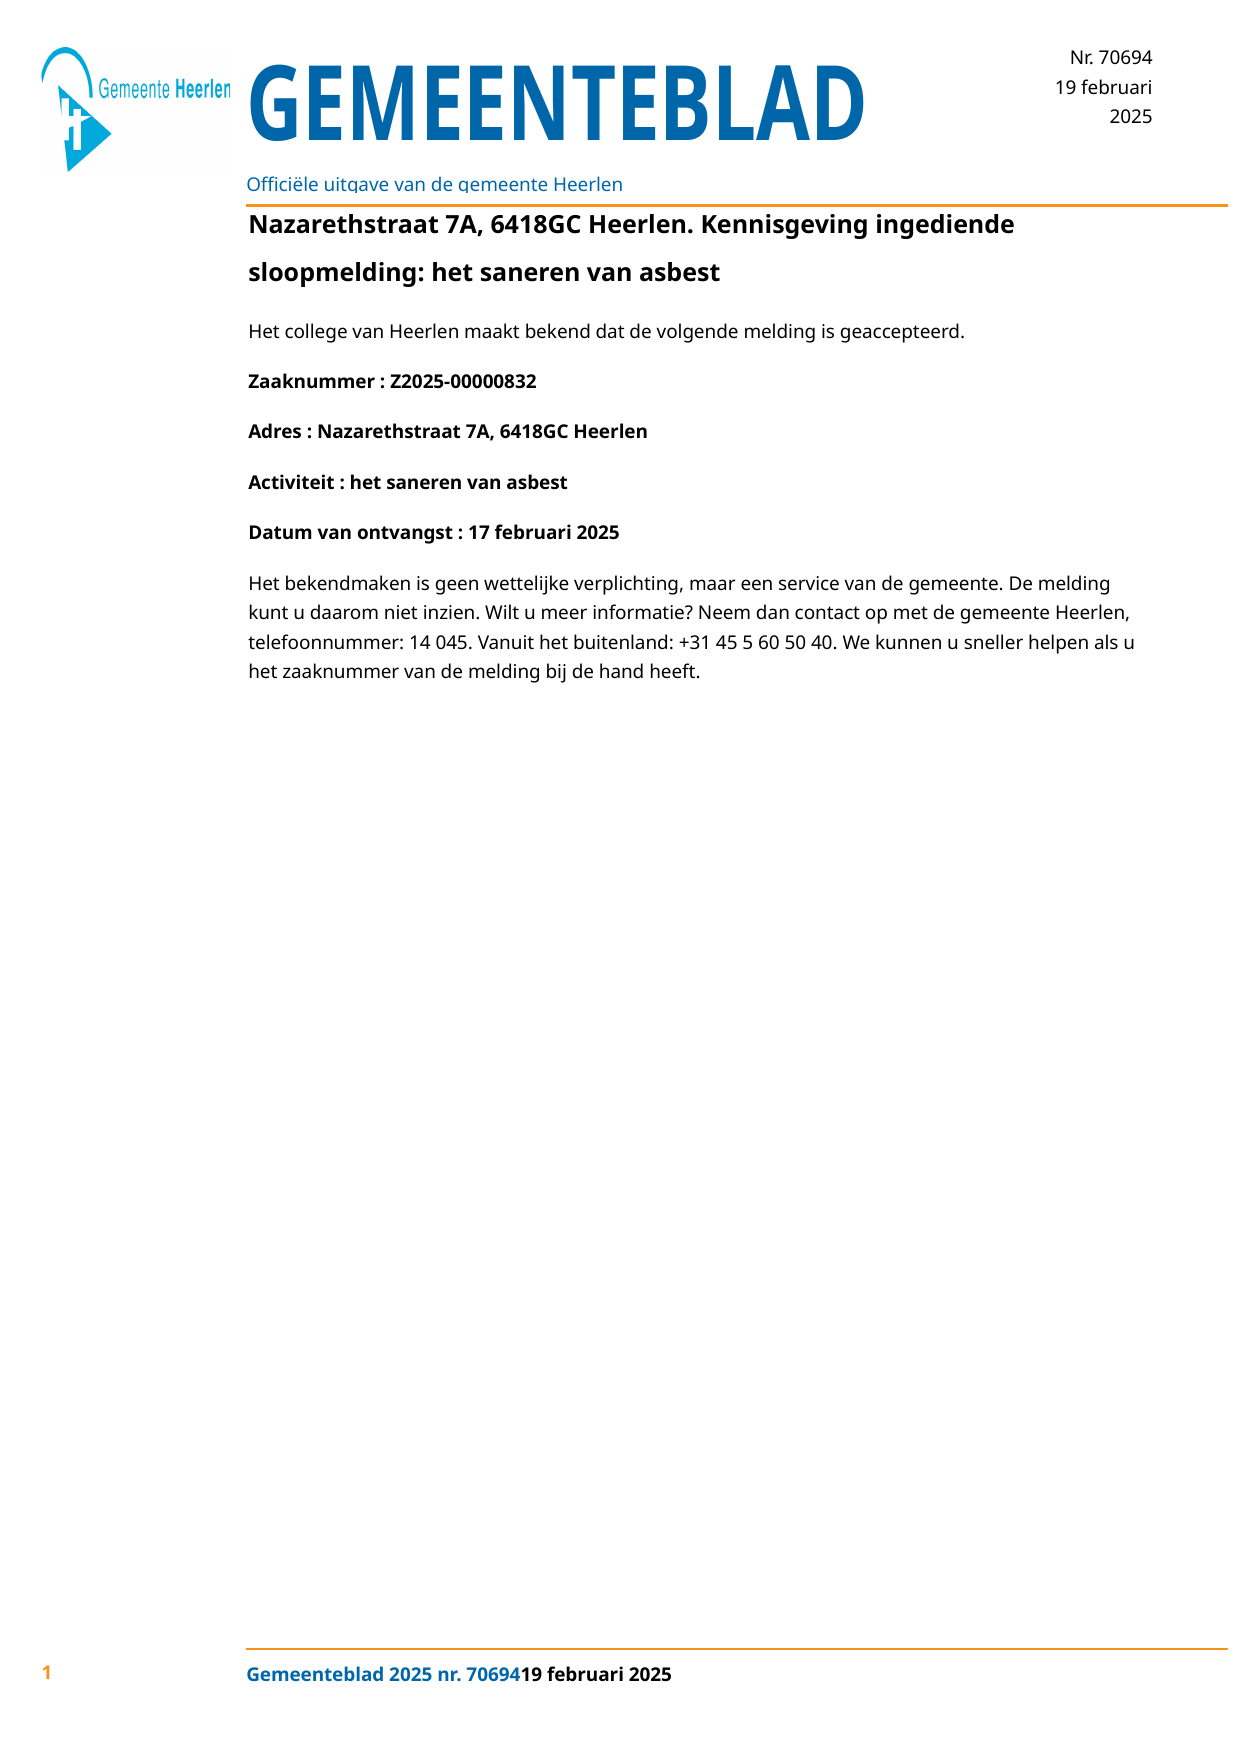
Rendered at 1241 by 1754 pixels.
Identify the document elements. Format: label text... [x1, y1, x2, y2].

text Adres : Nazarethstraat 7A, 6418GC Heerlen [248, 419, 1152, 444]
picture [41, 47, 59, 70]
text Nazarethstraat 7A, 6418GC Heerlen. Kennisgeving ingediende sloopmelding: het saneren van asbest [248, 207, 1152, 288]
text Het college van Heerlen maakt bekend dat de volgende melding is geaccepteerd. [248, 318, 1152, 344]
picture [41, 47, 231, 172]
text Het bekendmaken is geen wettelijke verplichting, maar een service van de gemeente. De melding kunt u daarom niet inzien. Wilt u meer informatie? Neem dan contact op met de gemeente Heerlen, telefoonnummer: 14 045. Vanuit het buitenland: +31 45 5 60 50 40. We kunnen u sneller helpen als u het zaaknummer van de melding bij de hand heeft. [248, 570, 1152, 684]
text Zaaknummer : Z2025-00000832 [248, 368, 1152, 394]
text Activiteit : het saneren van asbest [248, 469, 1152, 495]
text Datum van ontvangst : 17 februari 2025 [248, 519, 1152, 545]
